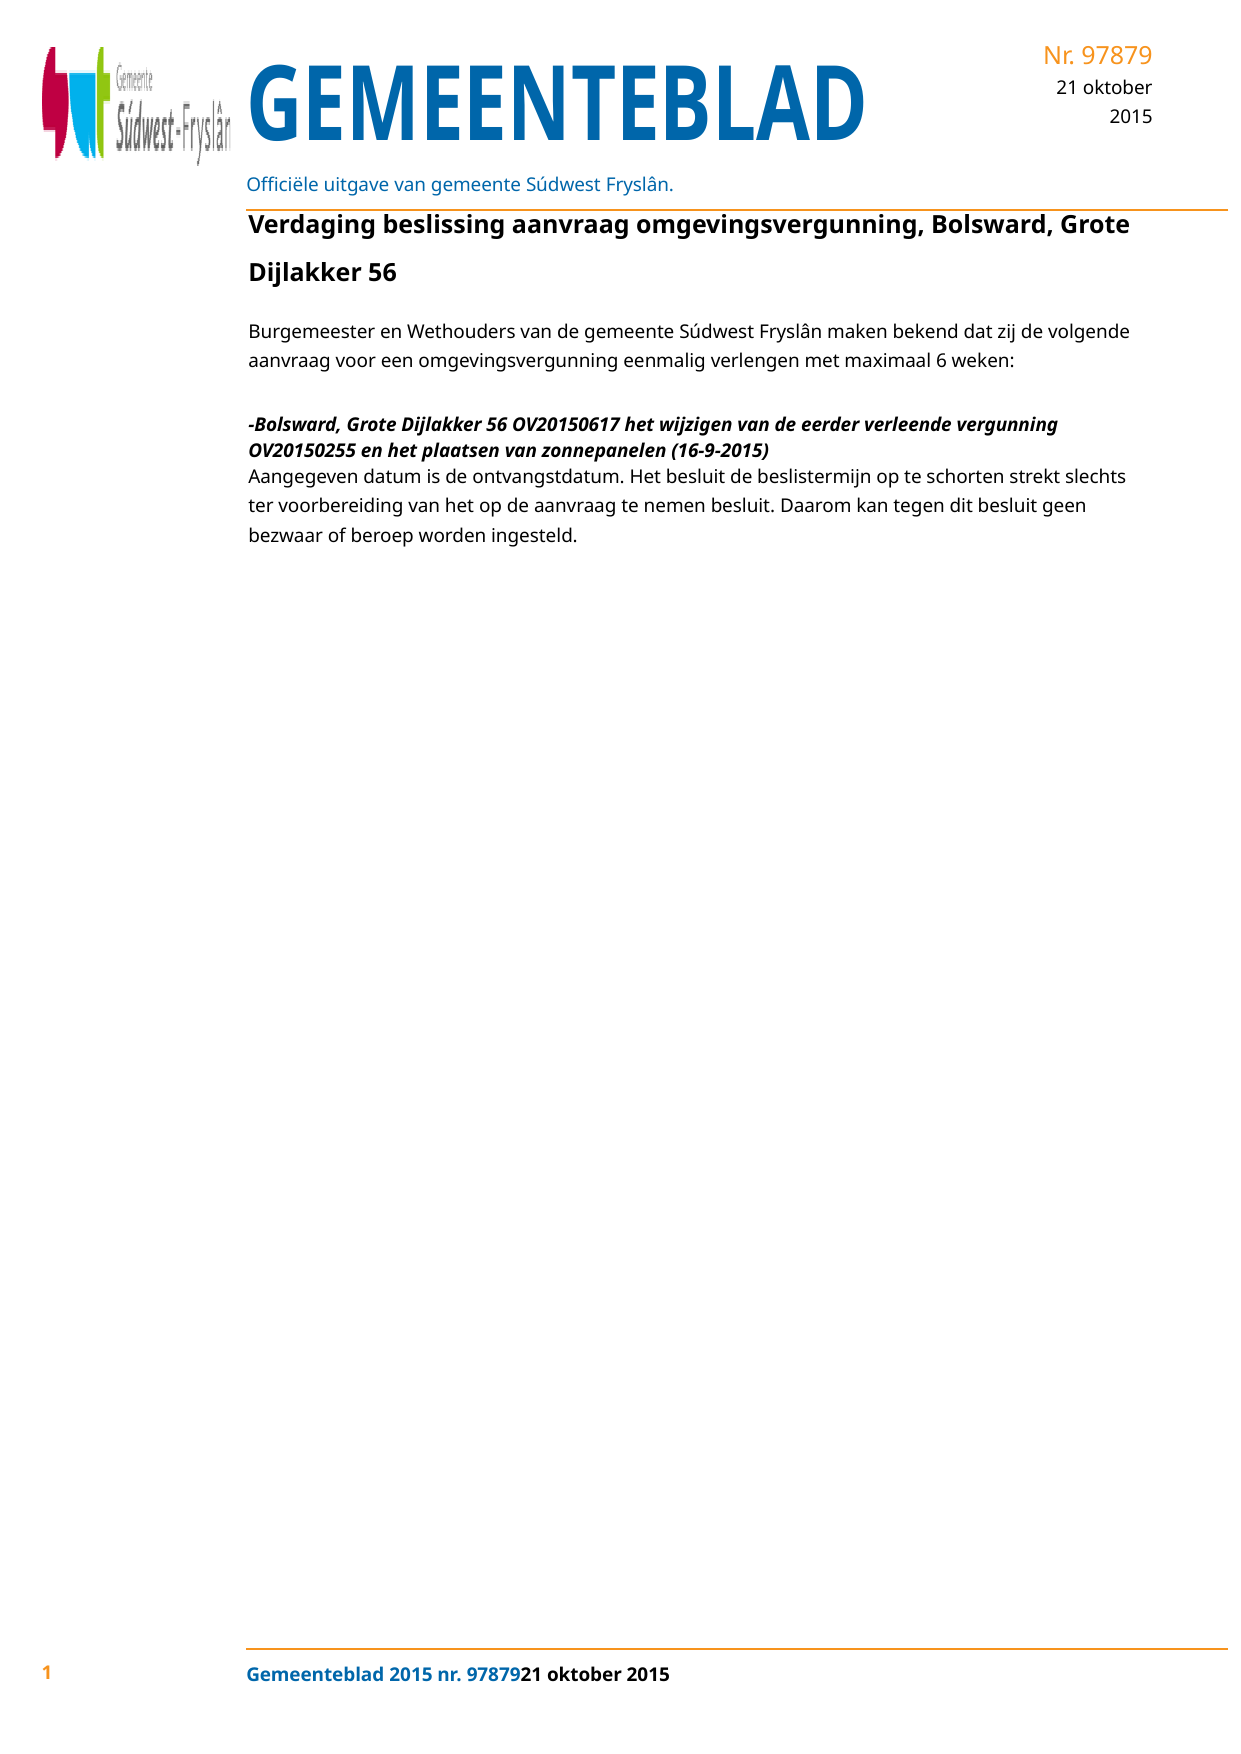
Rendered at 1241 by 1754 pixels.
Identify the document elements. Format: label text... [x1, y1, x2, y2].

picture [41, 47, 231, 172]
text Verdaging beslissing aanvraag omgevingsvergunning, Bolsward, Grote Dijlakker 56 [248, 211, 1152, 288]
text -Bolsward, Grote Dijlakker 56 OV20150617 het wijzigen van de eerder verleende vergunning OV20150255 en het plaatsen van zonnepanelen (16-9-2015) [248, 411, 1152, 463]
text Aangegeven datum is de ontvangstdatum. Het besluit de beslistermijn op te schorten strekt slechts ter voorbereiding van het op de aanvraag te nemen besluit. Daarom kan tegen dit besluit geen bezwaar of beroep worden ingesteld. [248, 463, 1152, 548]
text Burgemeester en Wethouders van de gemeente Súdwest Fryslân maken bekend dat zij de volgende aanvraag voor een omgevingsvergunning eenmalig verlengen met maximaal 6 weken: [248, 318, 1152, 373]
